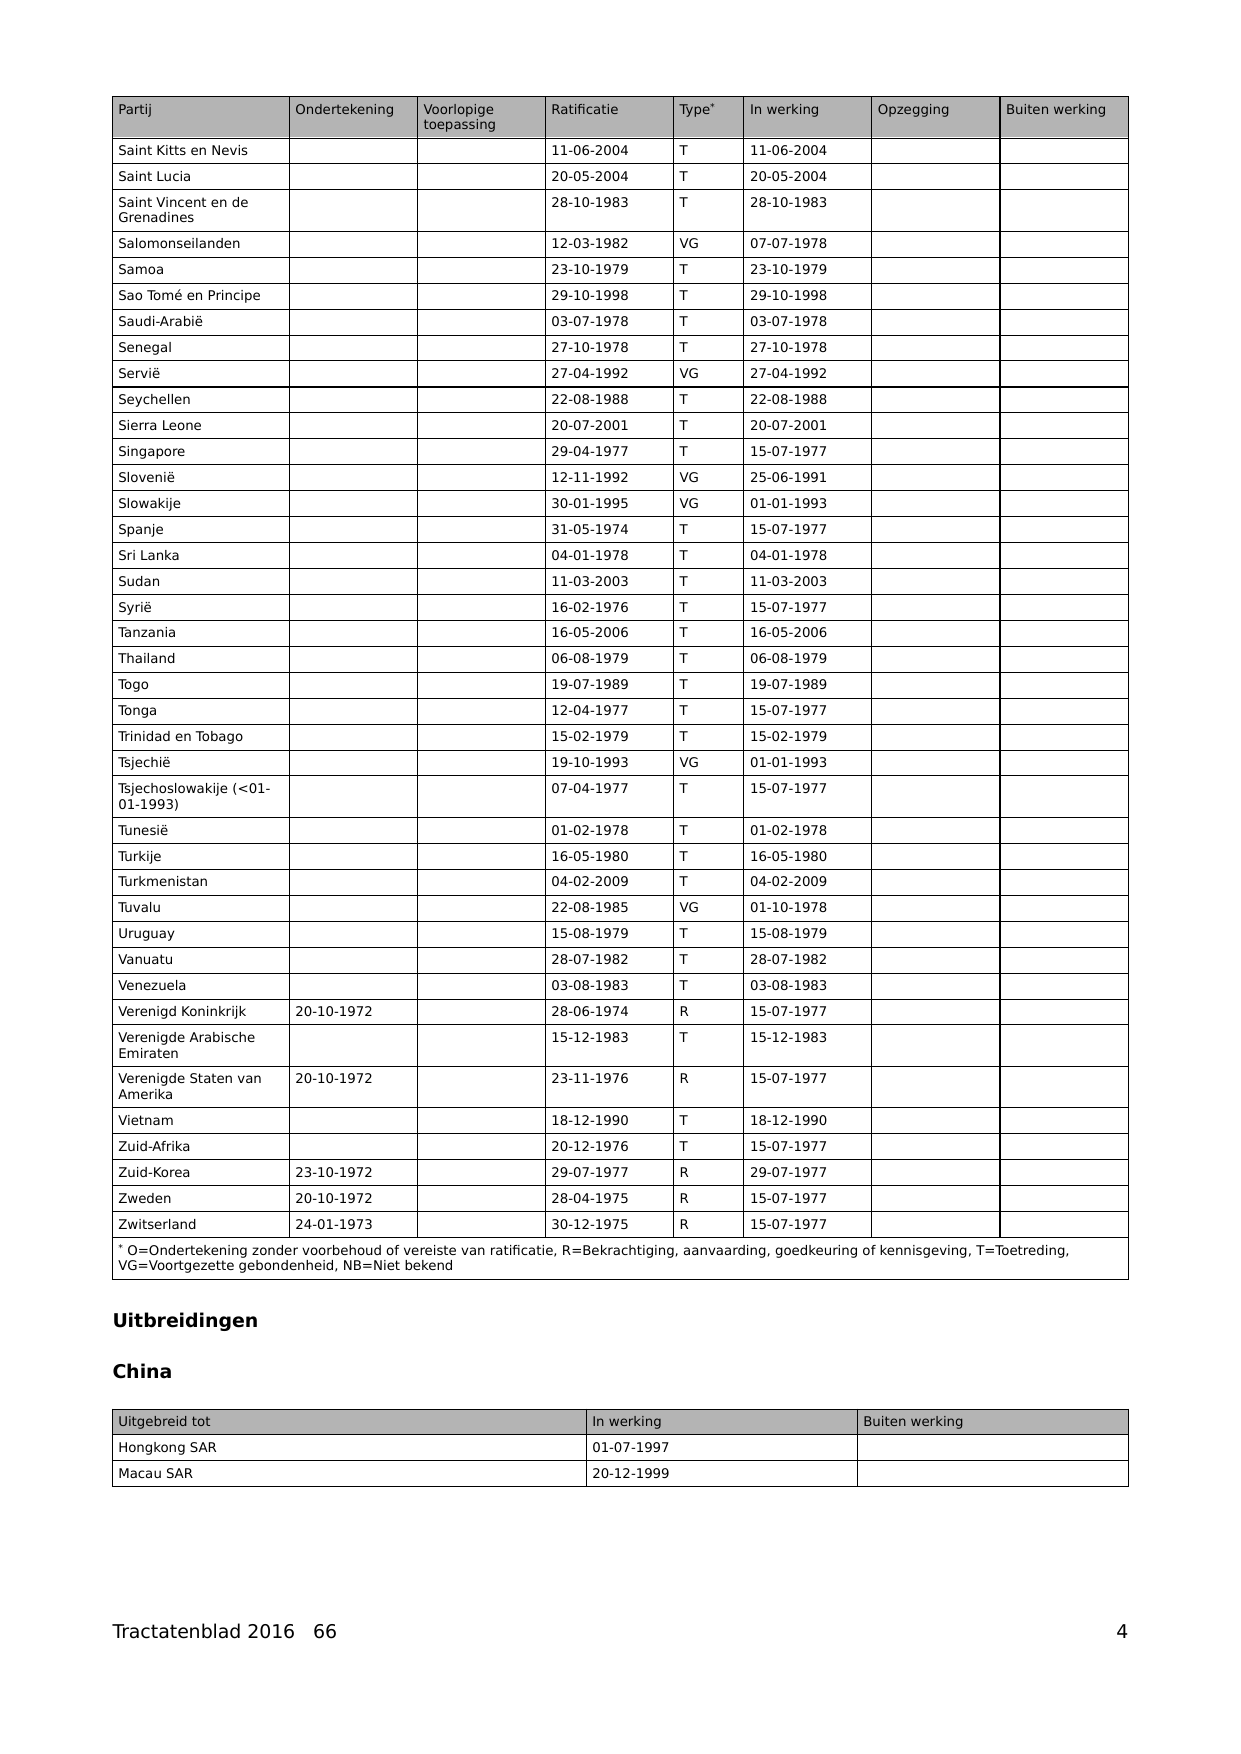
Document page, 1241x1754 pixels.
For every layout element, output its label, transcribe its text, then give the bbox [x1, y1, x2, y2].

table_cell [872, 922, 999, 947]
table_cell [290, 164, 417, 189]
table_cell [290, 974, 417, 998]
table_cell 16-02-1976 [546, 595, 673, 620]
table_cell 30-01-1995 [546, 491, 673, 516]
table_cell 29-07-1977 [744, 1160, 871, 1185]
table_header Voorlopige toepassing [418, 97, 545, 137]
subtitle Uitbreidingen [112, 1309, 1128, 1331]
table_cell Trinidad en Tobago [113, 725, 289, 749]
table_cell [872, 1067, 999, 1107]
table_cell [290, 725, 417, 749]
table_cell * O=Ondertekening zonder voorbehoud of vereiste van ratificatie, R=Bekrachtiging, aanvaarding, goedkeuring of kennisgeving, T=Toetreding, VG=Voortgezette gebondenheid, NB=Niet bekend [113, 1238, 1128, 1278]
table_cell [418, 1000, 545, 1024]
table_cell [872, 725, 999, 749]
table_cell [290, 465, 417, 490]
table_cell [418, 569, 545, 594]
table_header Buiten werking [858, 1410, 1128, 1434]
table_cell 29-04-1977 [546, 439, 673, 464]
table_cell [858, 1435, 1128, 1460]
table_cell [418, 517, 545, 542]
table_cell [872, 336, 999, 360]
table_cell 15-12-1983 [744, 1025, 871, 1066]
table_cell 04-02-2009 [744, 870, 871, 895]
table_cell [290, 388, 417, 412]
table_cell Zweden [113, 1186, 289, 1211]
table_cell VG [674, 361, 743, 386]
table_cell 30-12-1975 [546, 1212, 673, 1237]
table_cell [290, 776, 417, 817]
table_cell Sao Tomé en Principe [113, 284, 289, 308]
table_cell Turkije [113, 844, 289, 869]
table_cell 01-07-1997 [587, 1435, 857, 1460]
table_cell VG [674, 465, 743, 490]
table_cell 27-04-1992 [744, 361, 871, 386]
table_header Partij [113, 97, 289, 137]
table_header In werking [744, 97, 871, 137]
table_cell 18-12-1990 [546, 1108, 673, 1133]
table_cell 27-10-1978 [744, 336, 871, 360]
table_cell [418, 699, 545, 723]
table_cell [290, 870, 417, 895]
table_cell 20-10-1972 [290, 1067, 417, 1107]
table_cell [1001, 1212, 1128, 1237]
table_cell [872, 818, 999, 843]
table_cell [418, 896, 545, 921]
table_cell [872, 1186, 999, 1211]
table_cell T [674, 413, 743, 438]
table_cell VG [674, 491, 743, 516]
table_cell [872, 361, 999, 386]
table_cell Uruguay [113, 922, 289, 947]
table_cell Thailand [113, 647, 289, 672]
table_cell [290, 258, 417, 283]
table_cell 15-07-1977 [744, 776, 871, 817]
table_cell 07-07-1978 [744, 232, 871, 257]
table_cell T [674, 776, 743, 817]
table_cell [418, 1067, 545, 1107]
table_cell T [674, 1108, 743, 1133]
table_cell Sri Lanka [113, 543, 289, 568]
table_cell [290, 1108, 417, 1133]
table_cell Senegal [113, 336, 289, 360]
table_cell 23-11-1976 [546, 1067, 673, 1107]
table_cell 20-05-2004 [744, 164, 871, 189]
table_cell [1001, 974, 1128, 998]
table_cell [1001, 922, 1128, 947]
table_cell T [674, 870, 743, 895]
table_cell [290, 844, 417, 869]
table_cell [418, 725, 545, 749]
table_cell 06-08-1979 [546, 647, 673, 672]
table_cell Venezuela [113, 974, 289, 998]
table_cell [290, 621, 417, 646]
subtitle China [112, 1361, 1128, 1383]
table_cell [1001, 1025, 1128, 1066]
table_cell 01-02-1978 [546, 818, 673, 843]
table_cell Saudi-Arabië [113, 310, 289, 334]
table_cell [1001, 439, 1128, 464]
table_cell [872, 232, 999, 257]
table_cell [418, 310, 545, 334]
table_cell 19-07-1989 [546, 673, 673, 698]
table_cell 15-12-1983 [546, 1025, 673, 1066]
table_cell Spanje [113, 517, 289, 542]
table_cell T [674, 673, 743, 698]
table_cell T [674, 948, 743, 972]
table_cell [418, 974, 545, 998]
table_cell [872, 1108, 999, 1133]
table_header Ondertekening [290, 97, 417, 137]
table_cell 28-10-1983 [744, 190, 871, 231]
table_cell [1001, 870, 1128, 895]
table_cell [872, 465, 999, 490]
table_cell [872, 870, 999, 895]
table_cell [290, 139, 417, 163]
table_cell 04-01-1978 [546, 543, 673, 568]
table_cell [418, 388, 545, 412]
table_cell [1001, 258, 1128, 283]
table_cell Zuid-Afrika [113, 1134, 289, 1159]
table_cell [1001, 595, 1128, 620]
table_cell [290, 595, 417, 620]
table_cell T [674, 517, 743, 542]
table_cell [1001, 139, 1128, 163]
table_cell [872, 1025, 999, 1066]
table_cell 22-08-1985 [546, 896, 673, 921]
table_cell Verenigde Staten van Amerika [113, 1067, 289, 1107]
table_cell 18-12-1990 [744, 1108, 871, 1133]
table_cell Tsjechië [113, 751, 289, 775]
table_cell T [674, 569, 743, 594]
table_cell Samoa [113, 258, 289, 283]
table_cell Vanuatu [113, 948, 289, 972]
table_cell 15-02-1979 [744, 725, 871, 749]
table_cell [1001, 284, 1128, 308]
table_cell [418, 1186, 545, 1211]
table_cell 15-08-1979 [744, 922, 871, 947]
table_cell [1001, 1067, 1128, 1107]
table_cell 12-03-1982 [546, 232, 673, 257]
table_cell 15-07-1977 [744, 439, 871, 464]
table_cell 03-07-1978 [744, 310, 871, 334]
table_cell [290, 491, 417, 516]
table_cell 15-02-1979 [546, 725, 673, 749]
table_cell Vietnam [113, 1108, 289, 1133]
table_cell 11-03-2003 [744, 569, 871, 594]
table_cell [1001, 818, 1128, 843]
table_cell [872, 751, 999, 775]
table_cell [290, 948, 417, 972]
table_cell [290, 336, 417, 360]
table_cell [290, 190, 417, 231]
table_cell [290, 699, 417, 723]
table_cell 15-07-1977 [744, 595, 871, 620]
table_cell 23-10-1972 [290, 1160, 417, 1185]
table_cell 23-10-1979 [546, 258, 673, 283]
table_cell 12-11-1992 [546, 465, 673, 490]
table_cell [872, 543, 999, 568]
table_cell [418, 439, 545, 464]
table_cell [872, 974, 999, 998]
table_cell 15-07-1977 [744, 1186, 871, 1211]
table_cell Tsjechoslowakije (<01-01-1993) [113, 776, 289, 817]
table_cell R [674, 1160, 743, 1185]
table_cell [418, 844, 545, 869]
table_cell 03-08-1983 [744, 974, 871, 998]
table_cell [418, 164, 545, 189]
table_cell Turkmenistan [113, 870, 289, 895]
table_cell 20-12-1999 [587, 1461, 857, 1486]
table_cell [872, 595, 999, 620]
table_cell [872, 413, 999, 438]
table_cell Sierra Leone [113, 413, 289, 438]
table_cell 01-01-1993 [744, 751, 871, 775]
table_cell T [674, 844, 743, 869]
table_cell [418, 870, 545, 895]
table_cell [872, 258, 999, 283]
table_cell [872, 1000, 999, 1024]
table_cell 20-10-1972 [290, 1186, 417, 1211]
table_header In werking [587, 1410, 857, 1434]
table_cell [290, 284, 417, 308]
table_cell 22-08-1988 [744, 388, 871, 412]
table_cell 28-10-1983 [546, 190, 673, 231]
table_cell [418, 232, 545, 257]
table_cell 16-05-1980 [546, 844, 673, 869]
table_cell [290, 673, 417, 698]
table_cell [418, 336, 545, 360]
table_cell 06-08-1979 [744, 647, 871, 672]
table_cell [1001, 491, 1128, 516]
table_cell 01-01-1993 [744, 491, 871, 516]
table_cell 31-05-1974 [546, 517, 673, 542]
table_cell [290, 922, 417, 947]
table_cell [418, 1160, 545, 1185]
table_header Buiten werking [1001, 97, 1128, 137]
table_cell [418, 776, 545, 817]
table_cell [872, 699, 999, 723]
table_cell 16-05-1980 [744, 844, 871, 869]
table_cell T [674, 1134, 743, 1159]
table_cell 15-07-1977 [744, 1000, 871, 1024]
table_cell T [674, 439, 743, 464]
table_cell [1001, 361, 1128, 386]
table_cell VG [674, 896, 743, 921]
table_cell R [674, 1212, 743, 1237]
table_cell [1001, 465, 1128, 490]
table_cell [418, 258, 545, 283]
table_cell [1001, 1000, 1128, 1024]
table_cell 11-03-2003 [546, 569, 673, 594]
table_cell [418, 673, 545, 698]
table_cell [290, 543, 417, 568]
table_cell 03-08-1983 [546, 974, 673, 998]
table_cell [418, 284, 545, 308]
table_cell [290, 232, 417, 257]
table_cell Tanzania [113, 621, 289, 646]
table_cell [418, 190, 545, 231]
table_cell [1001, 948, 1128, 972]
table_cell [290, 1025, 417, 1066]
table_cell Verenigd Koninkrijk [113, 1000, 289, 1024]
table_cell 15-07-1977 [744, 1134, 871, 1159]
table_cell 01-02-1978 [744, 818, 871, 843]
table_cell 29-10-1998 [546, 284, 673, 308]
table_cell [872, 310, 999, 334]
table_cell [290, 310, 417, 334]
table_cell [290, 751, 417, 775]
table_cell 19-07-1989 [744, 673, 871, 698]
table_cell 19-10-1993 [546, 751, 673, 775]
table_cell [1001, 310, 1128, 334]
table_cell [1001, 647, 1128, 672]
table_cell [872, 647, 999, 672]
table_cell [418, 948, 545, 972]
table_cell [418, 1212, 545, 1237]
table_cell [1001, 164, 1128, 189]
table_cell 24-01-1973 [290, 1212, 417, 1237]
table_cell [872, 139, 999, 163]
table_cell T [674, 139, 743, 163]
table_cell 25-06-1991 [744, 465, 871, 490]
table_cell [418, 361, 545, 386]
table_cell [1001, 388, 1128, 412]
table_cell [1001, 232, 1128, 257]
table_cell [872, 776, 999, 817]
table_cell 27-10-1978 [546, 336, 673, 360]
table_cell 29-10-1998 [744, 284, 871, 308]
table_cell T [674, 310, 743, 334]
table_cell 28-04-1975 [546, 1186, 673, 1211]
table_cell R [674, 1067, 743, 1107]
table_cell [872, 388, 999, 412]
table_cell 15-07-1977 [744, 699, 871, 723]
table_cell [418, 818, 545, 843]
table_cell [418, 1108, 545, 1133]
table_cell [290, 896, 417, 921]
table_cell 27-04-1992 [546, 361, 673, 386]
table_cell T [674, 336, 743, 360]
table_cell Salomonseilanden [113, 232, 289, 257]
table_cell 28-06-1974 [546, 1000, 673, 1024]
table_cell 01-10-1978 [744, 896, 871, 921]
table_cell VG [674, 751, 743, 775]
table_cell Slovenië [113, 465, 289, 490]
table_cell Syrië [113, 595, 289, 620]
table_cell R [674, 1000, 743, 1024]
table_cell [1001, 1160, 1128, 1185]
table_cell T [674, 258, 743, 283]
table_cell [290, 647, 417, 672]
table_cell [872, 569, 999, 594]
table_cell [418, 751, 545, 775]
table_cell Zwitserland [113, 1212, 289, 1237]
table_cell T [674, 164, 743, 189]
table_cell 28-07-1982 [744, 948, 871, 972]
table_cell Sudan [113, 569, 289, 594]
table_cell Tunesië [113, 818, 289, 843]
table_header Ratificatie [546, 97, 673, 137]
table_cell [1001, 1186, 1128, 1211]
table_header Type* [674, 97, 743, 137]
table_cell [290, 818, 417, 843]
table_cell [418, 647, 545, 672]
table_cell T [674, 621, 743, 646]
table_cell [1001, 725, 1128, 749]
table_cell [1001, 569, 1128, 594]
table_cell T [674, 595, 743, 620]
table_cell [418, 465, 545, 490]
table_cell [872, 673, 999, 698]
table_cell [858, 1461, 1128, 1486]
table_cell [872, 190, 999, 231]
table_cell [872, 1160, 999, 1185]
table_header Opzegging [872, 97, 999, 137]
table_cell 16-05-2006 [546, 621, 673, 646]
table_cell Hongkong SAR [113, 1435, 586, 1460]
table_cell 04-01-1978 [744, 543, 871, 568]
table_cell Zuid-Korea [113, 1160, 289, 1185]
table_cell [872, 948, 999, 972]
table_cell [1001, 517, 1128, 542]
table_cell [418, 922, 545, 947]
table_cell [1001, 413, 1128, 438]
table_cell [1001, 1108, 1128, 1133]
table_cell 04-02-2009 [546, 870, 673, 895]
table_cell 16-05-2006 [744, 621, 871, 646]
table_cell [290, 439, 417, 464]
table_cell [1001, 699, 1128, 723]
table_cell 15-08-1979 [546, 922, 673, 947]
table_cell R [674, 1186, 743, 1211]
table_cell [872, 896, 999, 921]
table_cell [418, 621, 545, 646]
table_cell [872, 1212, 999, 1237]
table_cell Singapore [113, 439, 289, 464]
table_cell T [674, 647, 743, 672]
table_cell Saint Kitts en Nevis [113, 139, 289, 163]
table_cell 20-05-2004 [546, 164, 673, 189]
table_cell T [674, 818, 743, 843]
table_cell Togo [113, 673, 289, 698]
table_cell [872, 164, 999, 189]
table_cell [418, 491, 545, 516]
table_cell 22-08-1988 [546, 388, 673, 412]
table_cell T [674, 190, 743, 231]
table_cell T [674, 1025, 743, 1066]
table_cell [290, 1134, 417, 1159]
table_cell 23-10-1979 [744, 258, 871, 283]
table_cell [290, 361, 417, 386]
table_cell 20-12-1976 [546, 1134, 673, 1159]
table_cell [872, 1134, 999, 1159]
table_cell Seychellen [113, 388, 289, 412]
table_cell [290, 517, 417, 542]
table_cell [872, 491, 999, 516]
table_cell [1001, 776, 1128, 817]
table_cell [1001, 1134, 1128, 1159]
table_cell T [674, 922, 743, 947]
table_cell Servië [113, 361, 289, 386]
table_cell 11-06-2004 [546, 139, 673, 163]
table_cell [418, 1134, 545, 1159]
table_cell [1001, 543, 1128, 568]
table_cell 20-10-1972 [290, 1000, 417, 1024]
table_cell [1001, 751, 1128, 775]
table_cell 12-04-1977 [546, 699, 673, 723]
table_cell Verenigde Arabische Emiraten [113, 1025, 289, 1066]
table_cell 20-07-2001 [744, 413, 871, 438]
table_cell [418, 139, 545, 163]
table_cell Macau SAR [113, 1461, 586, 1486]
table_cell [872, 439, 999, 464]
table_cell Tonga [113, 699, 289, 723]
table_cell [418, 595, 545, 620]
table_cell [872, 284, 999, 308]
table_cell [290, 413, 417, 438]
table_cell T [674, 388, 743, 412]
table_cell [1001, 621, 1128, 646]
table_cell Slowakije [113, 491, 289, 516]
table_cell Saint Lucia [113, 164, 289, 189]
table_cell 03-07-1978 [546, 310, 673, 334]
table_cell Saint Vincent en de Grenadines [113, 190, 289, 231]
table_cell 29-07-1977 [546, 1160, 673, 1185]
table_cell 07-04-1977 [546, 776, 673, 817]
table_cell [290, 569, 417, 594]
table_cell 15-07-1977 [744, 517, 871, 542]
table_cell [872, 621, 999, 646]
table_cell [1001, 673, 1128, 698]
table_cell 15-07-1977 [744, 1212, 871, 1237]
table_cell VG [674, 232, 743, 257]
table_cell [418, 413, 545, 438]
table_cell T [674, 725, 743, 749]
table_cell T [674, 699, 743, 723]
table_cell [1001, 336, 1128, 360]
table_cell T [674, 543, 743, 568]
table_cell [1001, 190, 1128, 231]
table_header Uitgebreid tot [113, 1410, 586, 1434]
table_cell 15-07-1977 [744, 1067, 871, 1107]
table_cell 20-07-2001 [546, 413, 673, 438]
table_cell Tuvalu [113, 896, 289, 921]
table_cell 28-07-1982 [546, 948, 673, 972]
table_cell [1001, 844, 1128, 869]
table_cell [418, 543, 545, 568]
table_cell [418, 1025, 545, 1066]
table_cell [872, 517, 999, 542]
table_cell [1001, 896, 1128, 921]
table_cell 11-06-2004 [744, 139, 871, 163]
table_cell T [674, 284, 743, 308]
table_cell T [674, 974, 743, 998]
table_cell [872, 844, 999, 869]
